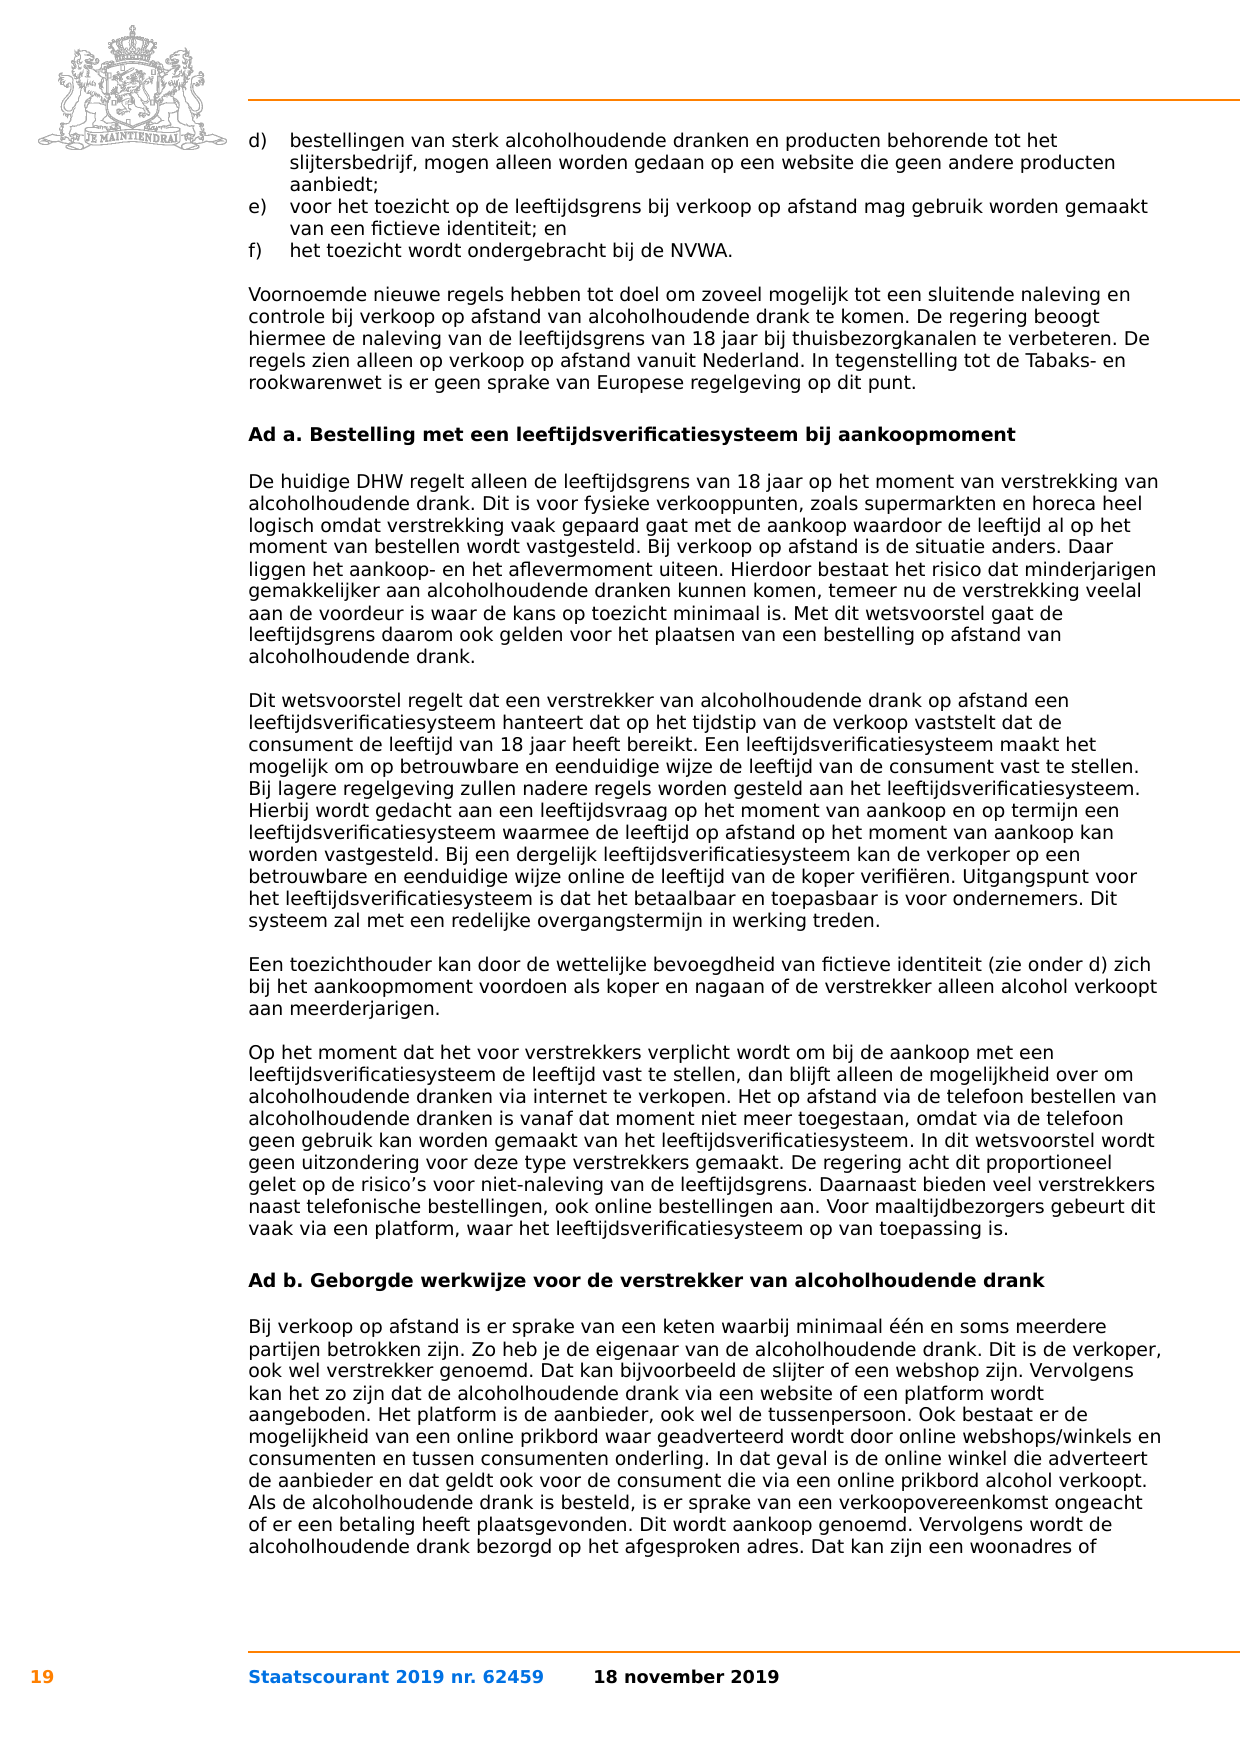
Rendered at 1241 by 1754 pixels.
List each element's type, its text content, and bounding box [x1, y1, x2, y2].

text d) bestellingen van sterk alcoholhoudende dranken en producten behorende tot het slijtersbedrijf, mogen alleen worden gedaan op een website die geen andere producten aanbiedt; [248, 130, 1163, 196]
text Dit wetsvoorstel regelt dat een verstrekker van alcoholhoudende drank op afstand een leeftijdsverificatiesysteem hanteert dat op het tijdstip van de verkoop vaststelt dat de consument de leeftijd van 18 jaar heeft bereikt. Een leeftijdsverificatiesysteem maakt het mogelijk om op betrouwbare en eenduidige wijze de leeftijd van de consument vast te stellen. Bij lagere regelgeving zullen nadere regels worden gesteld aan het leeftijdsverificatiesysteem. Hierbij wordt gedacht aan een leeftijdsvraag op het moment van aankoop en op termijn een leeftijdsverificatiesysteem waarmee de leeftijd op afstand op het moment van aankoop kan worden vastgesteld. Bij een dergelijk leeftijdsverificatiesysteem kan de verkoper op een betrouwbare en eenduidige wijze online de leeftijd van de koper verifiëren. Uitgangspunt voor het leeftijdsverificatiesysteem is dat het betaalbaar en toepasbaar is voor ondernemers. Dit systeem zal met een redelijke overgangstermijn in werking treden. [248, 690, 1163, 932]
text Voornoemde nieuwe regels hebben tot doel om zoveel mogelijk tot een sluitende naleving en controle bij verkoop op afstand van alcoholhoudende drank te komen. De regering beoogt hiermee de naleving van de leeftijdsgrens van 18 jaar bij thuisbezorgkanalen te verbeteren. De regels zien alleen op verkoop op afstand vanuit Nederland. In tegenstelling tot de Tabaks- en rookwarenwet is er geen sprake van Europese regelgeving op dit punt. [248, 284, 1163, 393]
text f) het toezicht wordt ondergebracht bij de NVWA. [248, 240, 1163, 262]
text Een toezichthouder kan door de wettelijke bevoegdheid van fictieve identiteit (zie onder d) zich bij het aankoopmoment voordoen als koper en nagaan of de verstrekker alleen alcohol verkoopt aan meerderjarigen. [248, 954, 1163, 1020]
subtitle Ad a. Bestelling met een leeftijdsverificatiesysteem bij aankoopmoment [248, 423, 1163, 446]
text Bij verkoop op afstand is er sprake van een keten waarbij minimaal één en soms meerdere partijen betrokken zijn. Zo heb je de eigenaar van de alcoholhoudende drank. Dit is de verkoper, ook wel verstrekker genoemd. Dat kan bijvoorbeeld de slijter of een webshop zijn. Vervolgens kan het zo zijn dat de alcoholhoudende drank via een website of een platform wordt aangeboden. Het platform is de aanbieder, ook wel de tussenpersoon. Ook bestaat er de mogelijkheid van een online prikbord waar geadverteerd wordt door online webshops/winkels en consumenten en tussen consumenten onderling. In dat geval is de online winkel die adverteert de aanbieder en dat geldt ook voor de consument die via een online prikbord alcohol verkoopt. Als de alcoholhoudende drank is besteld, is er sprake van een verkoopovereenkomst ongeacht of er een betaling heeft plaatsgevonden. Dit wordt aankoop genoemd. Vervolgens wordt de alcoholhoudende drank bezorgd op het afgesproken adres. Dat kan zijn een woonadres of [248, 1316, 1163, 1558]
text Op het moment dat het voor verstrekkers verplicht wordt om bij de aankoop met een leeftijdsverificatiesysteem de leeftijd vast te stellen, dan blijft alleen de mogelijkheid over om alcoholhoudende dranken via internet te verkopen. Het op afstand via de telefoon bestellen van alcoholhoudende dranken is vanaf dat moment niet meer toegestaan, omdat via de telefoon geen gebruik kan worden gemaakt van het leeftijdsverificatiesysteem. In dit wetsvoorstel wordt geen uitzondering voor deze type verstrekkers gemaakt. De regering acht dit proportioneel gelet op de risico’s voor niet-naleving van de leeftijdsgrens. Daarnaast bieden veel verstrekkers naast telefonische bestellingen, ook online bestellingen aan. Voor maaltijdbezorgers gebeurt dit vaak via een platform, waar het leeftijdsverificatiesysteem op van toepassing is. [248, 1042, 1163, 1239]
text De huidige DHW regelt alleen de leeftijdsgrens van 18 jaar op het moment van verstrekking van alcoholhoudende drank. Dit is voor fysieke verkooppunten, zoals supermarkten en horeca heel logisch omdat verstrekking vaak gepaard gaat met de aankoop waardoor de leeftijd al op het moment van bestellen wordt vastgesteld. Bij verkoop op afstand is de situatie anders. Daar liggen het aankoop- en het aflevermoment uiteen. Hierdoor bestaat het risico dat minderjarigen gemakkelijker aan alcoholhoudende dranken kunnen komen, temeer nu de verstrekking veelal aan de voordeur is waar de kans op toezicht minimaal is. Met dit wetsvoorstel gaat de leeftijdsgrens daarom ook gelden voor het plaatsen van een bestelling op afstand van alcoholhoudende drank. [248, 471, 1163, 668]
subtitle Ad b. Geborgde werkwijze voor de verstrekker van alcoholhoudende drank [248, 1269, 1163, 1291]
text e) voor het toezicht op de leeftijdsgrens bij verkoop op afstand mag gebruik worden gemaakt van een fictieve identiteit; en [248, 196, 1163, 240]
picture [38, 25, 227, 150]
